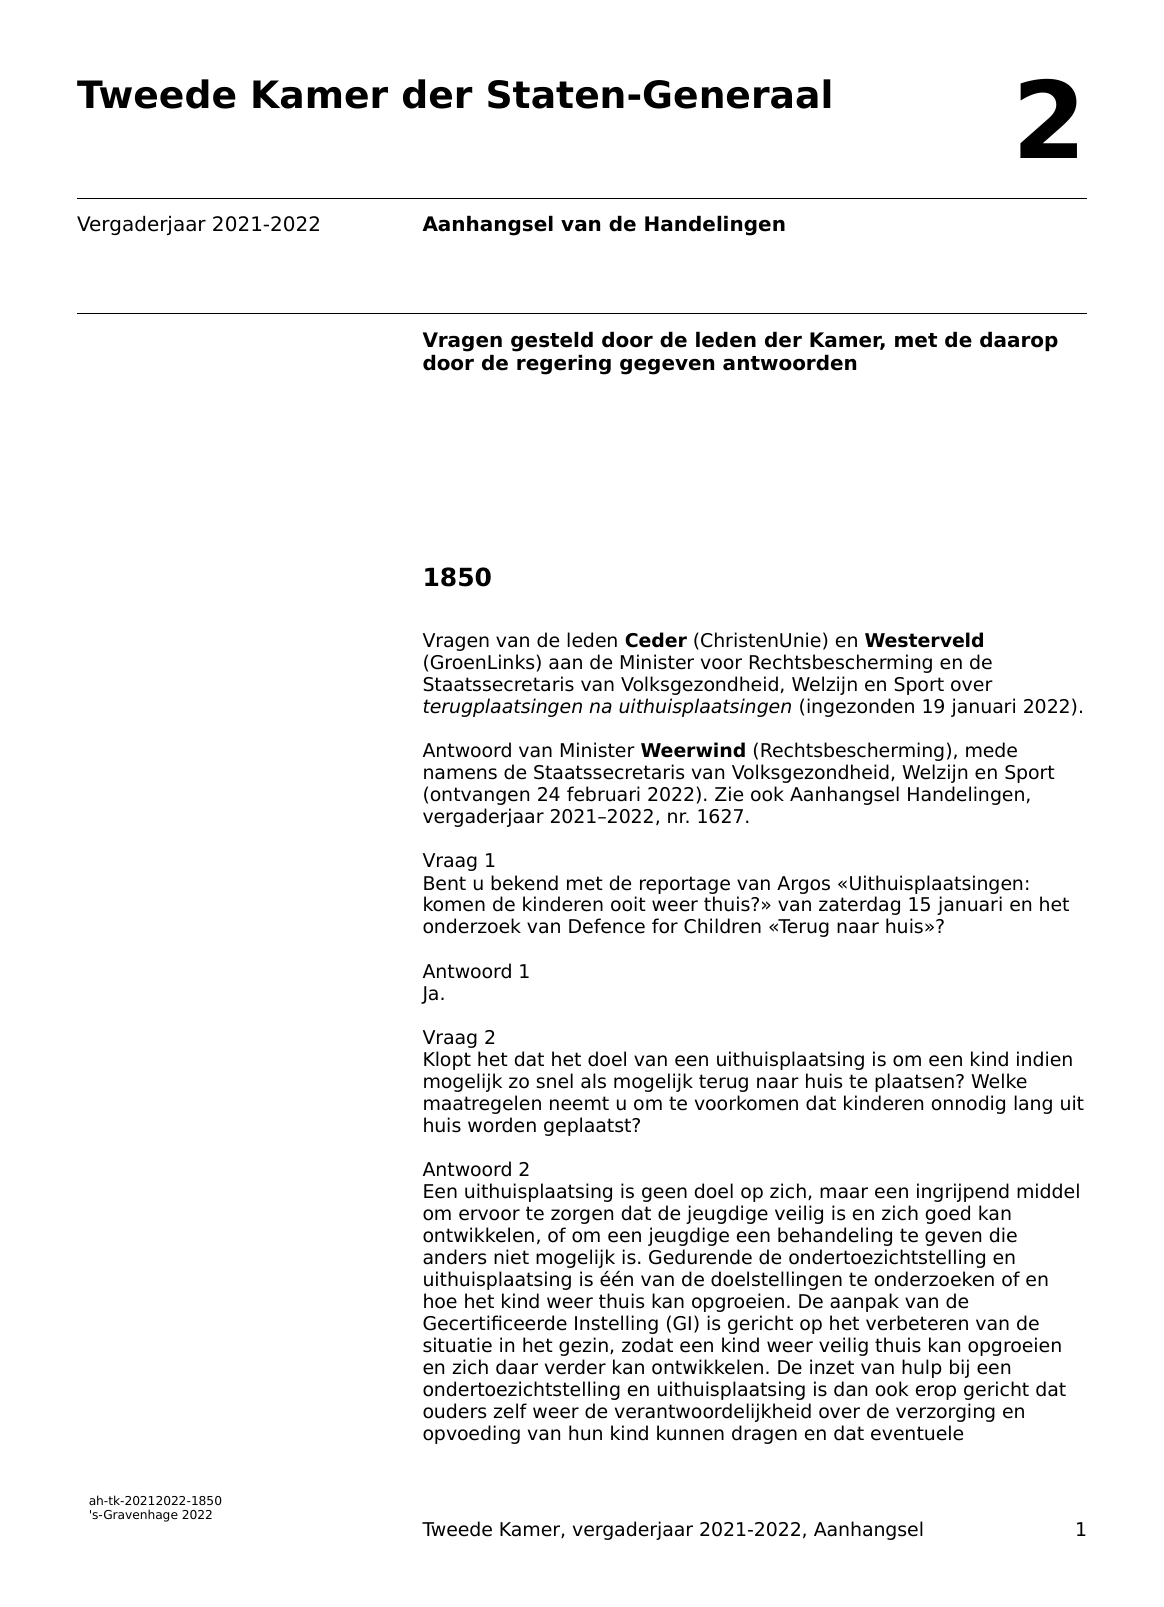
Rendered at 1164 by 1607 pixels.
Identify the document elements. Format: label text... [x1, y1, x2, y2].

text Ja. [422, 982, 1087, 1004]
table_cell [77, 314, 422, 375]
table_header 2 [886, 59, 1087, 198]
text Vragen van de leden Ceder (ChristenUnie) en Westerveld (GroenLinks) aan de Minister voor Rechtsbescherming en de Staatssecretaris van Volksgezondheid, Welzijn en Sport over terugplaatsingen na uithuisplaatsingen (ingezonden 19 januari 2022). [422, 630, 1087, 718]
text ah-tk-20212022-1850 [88, 1494, 323, 1508]
table_cell Vragen gesteld door de leden der Kamer, met de daarop door de regering gegeven antwoorden [422, 314, 1087, 375]
text Vraag 2 [422, 1027, 1087, 1049]
text Bent u bekend met de reportage van Argos «Uithuisplaatsingen: komen de kinderen ooit weer thuis?» van zaterdag 15 januari en het onderzoek van Defence for Children «Terug naar huis»? [422, 872, 1087, 938]
table_header Tweede Kamer der Staten-Generaal [77, 59, 886, 198]
text Klopt het dat het doel van een uithuisplaatsing is om een kind indien mogelijk zo snel als mogelijk terug naar huis te plaatsen? Welke maatregelen neemt u om te voorkomen dat kinderen onnodig lang uit huis worden geplaatst? [422, 1049, 1087, 1137]
table_cell Aanhangsel van de Handelingen [422, 199, 1087, 313]
table_cell Vergaderjaar 2021-2022 [77, 199, 422, 313]
text Een uithuisplaatsing is geen doel op zich, maar een ingrijpend middel om ervoor te zorgen dat de jeugdige veilig is en zich goed kan ontwikkelen, of om een jeugdige een behandeling te geven die anders niet mogelijk is. Gedurende de ondertoezichtstelling en uithuisplaatsing is één van de doelstellingen te onderzoeken of en hoe het kind weer thuis kan opgroeien. De aanpak van de Gecertificeerde Instelling (GI) is gericht op het verbeteren van de situatie in het gezin, zodat een kind weer veilig thuis kan opgroeien en zich daar verder kan ontwikkelen. De inzet van hulp bij een ondertoezichtstelling en uithuisplaatsing is dan ook erop gericht dat ouders zelf weer de verantwoordelijkheid over de verzorging en opvoeding van hun kind kunnen dragen en dat eventuele [422, 1181, 1087, 1444]
text Antwoord 2 [422, 1159, 1087, 1181]
text Vraag 1 [422, 850, 1087, 872]
text 1850 [422, 563, 1087, 592]
text Antwoord 1 [422, 961, 1087, 982]
text 's-Gravenhage 2022 [88, 1508, 323, 1522]
text Antwoord van Minister Weerwind (Rechtsbescherming), mede namens de Staatssecretaris van Volksgezondheid, Welzijn en Sport (ontvangen 24 februari 2022). Zie ook Aanhangsel Handelingen, vergaderjaar 2021–2022, nr. 1627. [422, 740, 1087, 828]
